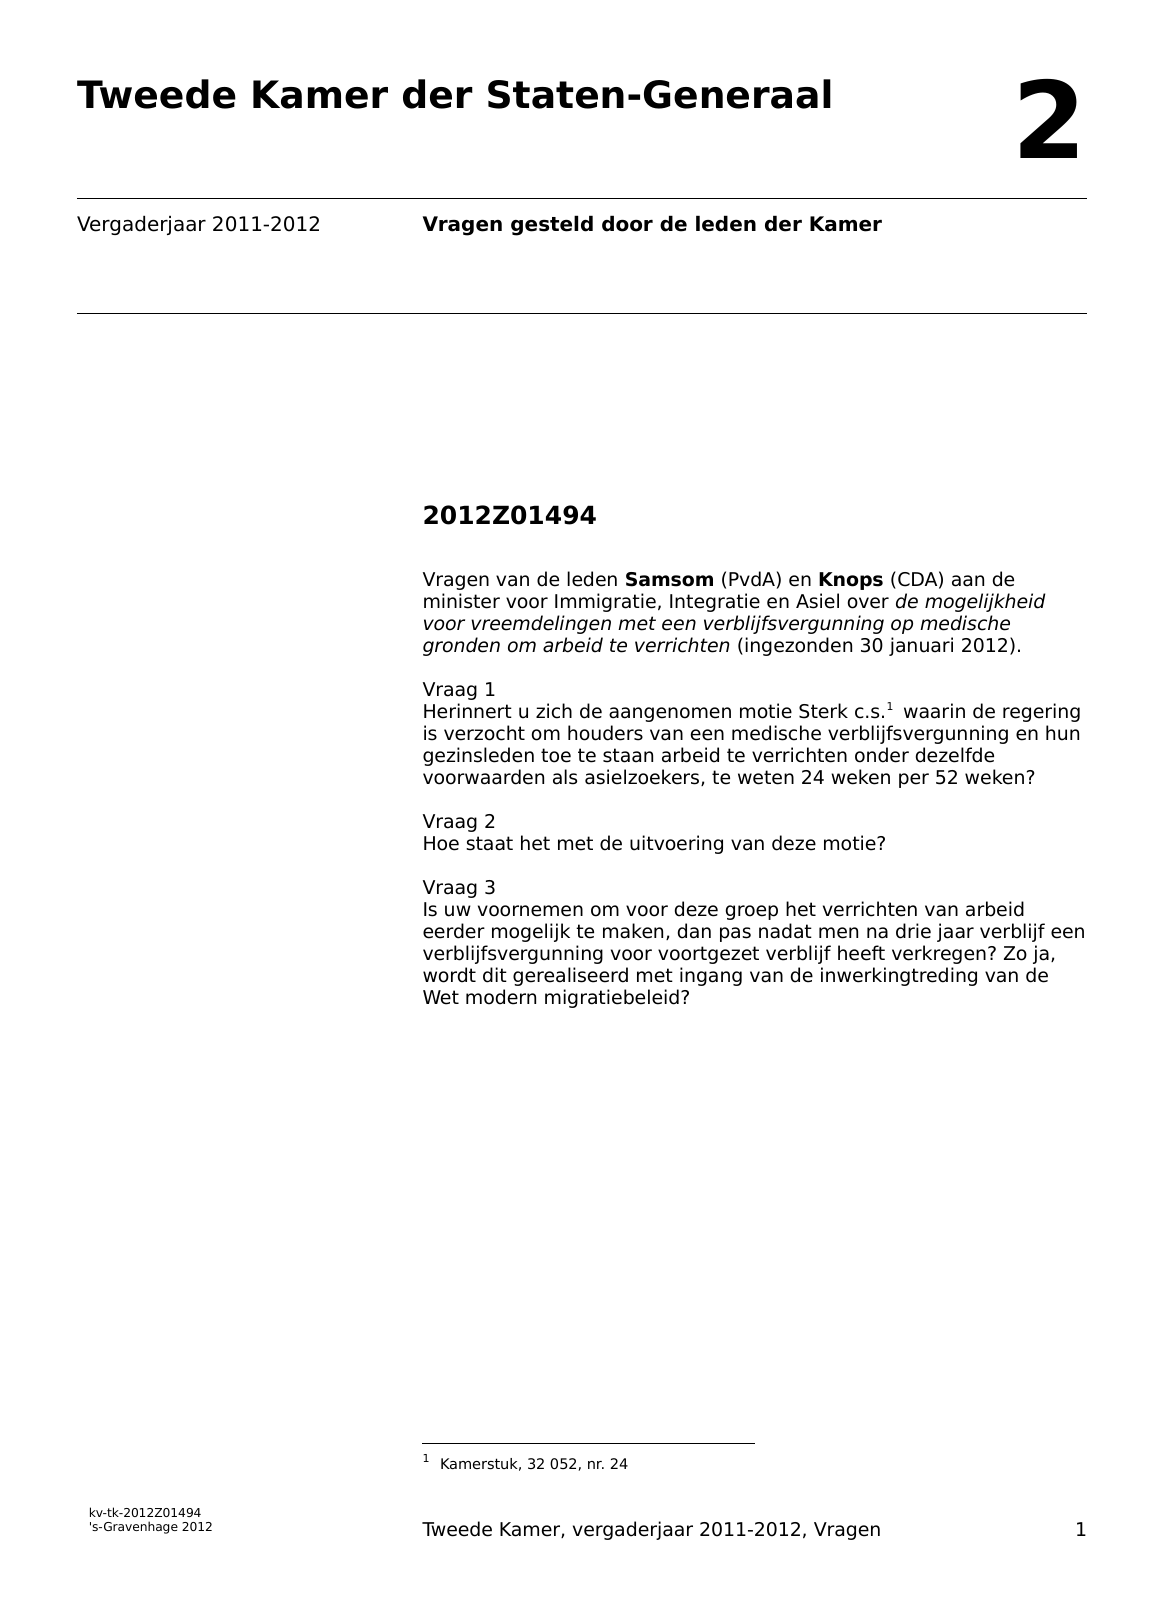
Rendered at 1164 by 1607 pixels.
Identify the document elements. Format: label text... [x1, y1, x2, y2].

text Vragen van de leden Samsom (PvdA) en Knops (CDA) aan de minister voor Immigratie, Integratie en Asiel over de mogelijkheid voor vreemdelingen met een verblijfsvergunning op medische gronden om arbeid te verrichten (ingezonden 30 januari 2012). [422, 569, 1087, 657]
text Vraag 2 [422, 811, 1087, 833]
table_cell Vragen gesteld door de leden der Kamer [422, 199, 1087, 313]
text Vraag 1 [422, 679, 1087, 701]
text 2012Z01494 [422, 501, 1087, 531]
text Herinnert u zich de aangenomen motie Sterk c.s. waarin de regering is verzocht om houders van een medische verblijfsvergunning en hun gezinsleden toe te staan arbeid te verrichten onder dezelfde voorwaarden als asielzoekers, te weten 24 weken per 52 weken? [422, 701, 1087, 789]
text Kamerstuk, 32 052, nr. 24 [422, 1452, 1087, 1474]
text Is uw voornemen om voor deze groep het verrichten van arbeid eerder mogelijk te maken, dan pas nadat men na drie jaar verblijf een verblijfsvergunning voor voortgezet verblijf heeft verkregen? Zo ja, wordt dit gerealiseerd met ingang van de inwerkingtreding van de Wet modern migratiebeleid? [422, 899, 1087, 1009]
table_header Tweede Kamer der Staten-Generaal [77, 59, 886, 198]
text kv-tk-2012Z01494 [88, 1506, 323, 1520]
text Hoe staat het met de uitvoering van deze motie? [422, 833, 1087, 855]
table_header 2 [886, 59, 1087, 198]
text Vraag 3 [422, 877, 1087, 899]
table_cell Vergaderjaar 2011-2012 [77, 199, 422, 313]
text 's-Gravenhage 2012 [88, 1520, 323, 1534]
